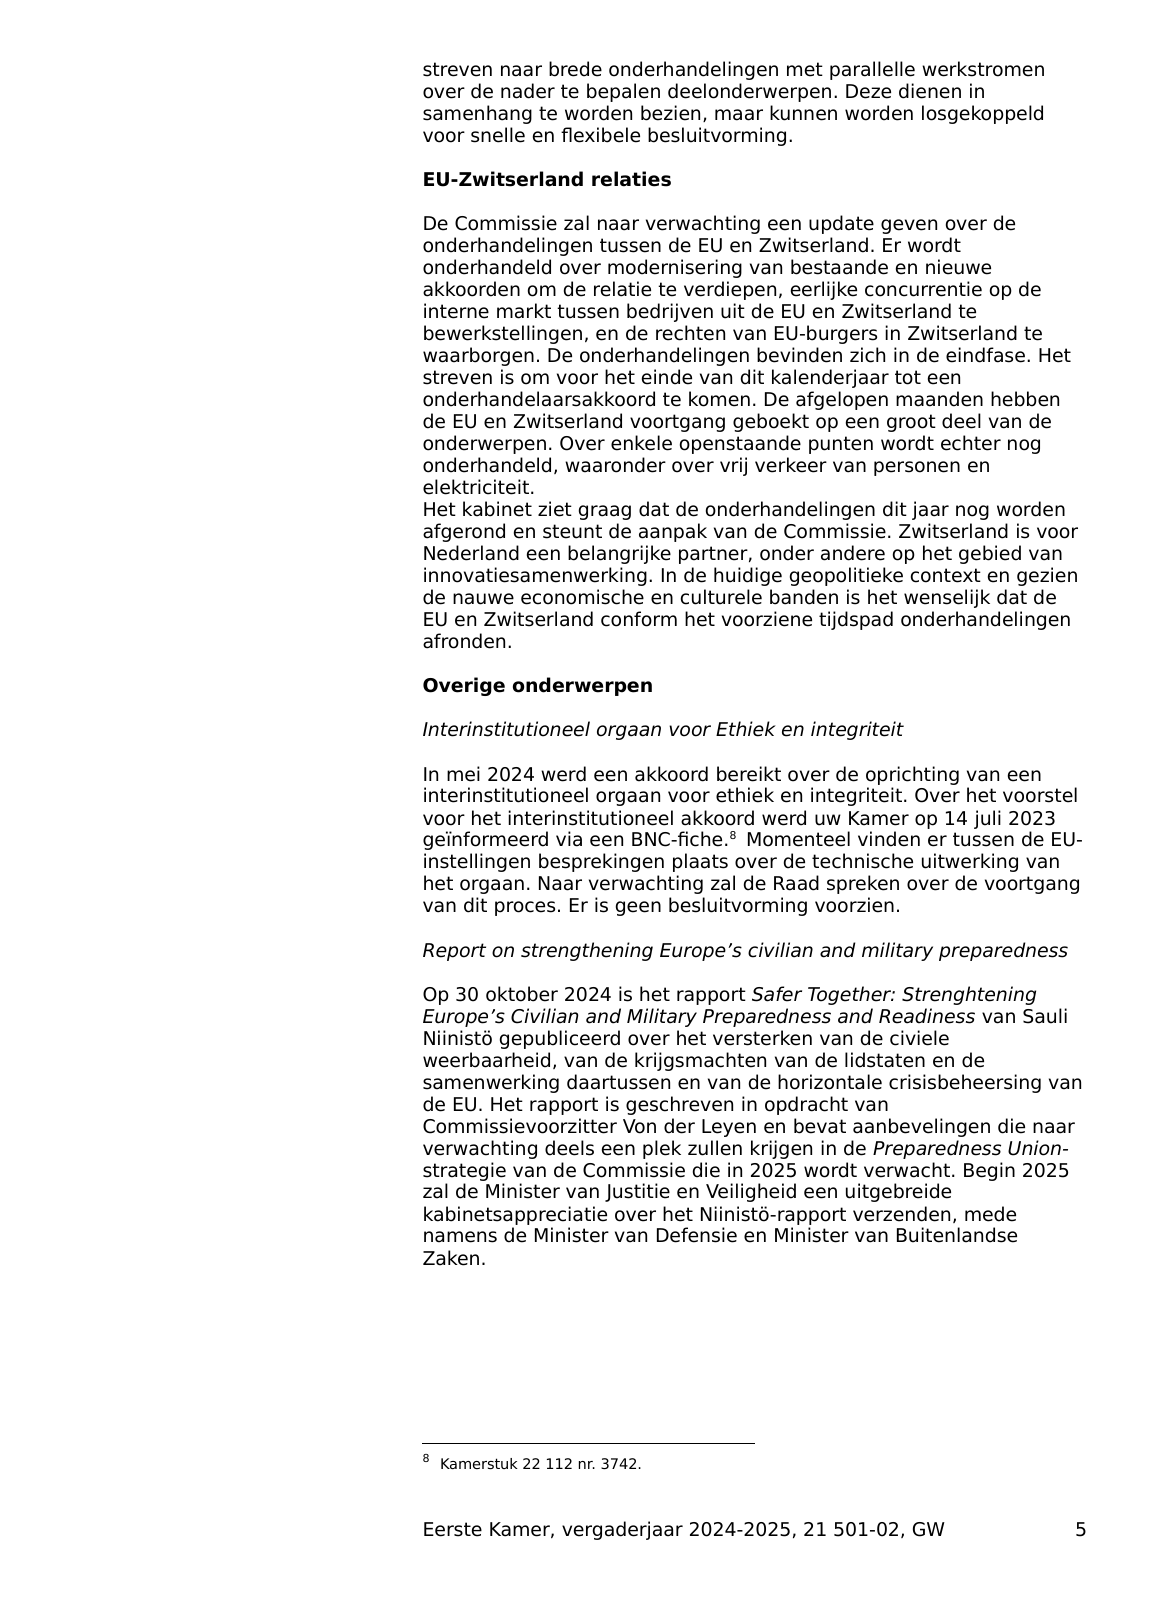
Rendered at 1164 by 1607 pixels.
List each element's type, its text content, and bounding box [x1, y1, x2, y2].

text In mei 2024 werd een akkoord bereikt over de oprichting van een interinstitutioneel orgaan voor ethiek en integriteit. Over het voorstel voor het interinstitutioneel akkoord werd uw Kamer op 14 juli 2023 geïnformeerd via een BNC-fiche. Momenteel vinden er tussen de EU-instellingen besprekingen plaats over de technische uitwerking van het orgaan. Naar verwachting zal de Raad spreken over de voortgang van dit proces. Er is geen besluitvorming voorzien. [422, 763, 1087, 917]
subtitle Report on strengthening Europe’s civilian and military preparedness [422, 939, 1087, 961]
subtitle Overige onderwerpen [422, 675, 1087, 697]
subtitle Interinstitutioneel orgaan voor Ethiek en integriteit [422, 719, 1087, 741]
text De Commissie zal naar verwachting een update geven over de onderhandelingen tussen de EU en Zwitserland. Er wordt onderhandeld over modernisering van bestaande en nieuwe akkoorden om de relatie te verdiepen, eerlijke concurrentie op de interne markt tussen bedrijven uit de EU en Zwitserland te bewerkstellingen, en de rechten van EU-burgers in Zwitserland te waarborgen. De onderhandelingen bevinden zich in de eindfase. Het streven is om voor het einde van dit kalenderjaar tot een onderhandelaarsakkoord te komen. De afgelopen maanden hebben de EU en Zwitserland voortgang geboekt op een groot deel van de onderwerpen. Over enkele openstaande punten wordt echter nog onderhandeld, waaronder over vrij verkeer van personen en elektriciteit. [422, 213, 1087, 499]
text streven naar brede onderhandelingen met parallelle werkstromen over de nader te bepalen deelonderwerpen. Deze dienen in samenhang te worden bezien, maar kunnen worden losgekoppeld voor snelle en flexibele besluitvorming. [422, 59, 1087, 147]
text Het kabinet ziet graag dat de onderhandelingen dit jaar nog worden afgerond en steunt de aanpak van de Commissie. Zwitserland is voor Nederland een belangrijke partner, onder andere op het gebied van innovatiesamenwerking. In de huidige geopolitieke context en gezien de nauwe economische en culturele banden is het wenselijk dat de EU en Zwitserland conform het voorziene tijdspad onderhandelingen afronden. [422, 499, 1087, 653]
text Kamerstuk 22 112 nr. 3742. [422, 1452, 1087, 1474]
subtitle EU-Zwitserland relaties [422, 169, 1087, 191]
text Op 30 oktober 2024 is het rapport Safer Together: Strenghtening Europe’s Civilian and Military Preparedness and Readiness van Sauli Niinistö gepubliceerd over het versterken van de civiele weerbaarheid, van de krijgsmachten van de lidstaten en de samenwerking daartussen en van de horizontale crisisbeheersing van de EU. Het rapport is geschreven in opdracht van Commissievoorzitter Von der Leyen en bevat aanbevelingen die naar verwachting deels een plek zullen krijgen in de Preparedness Union-strategie van de Commissie die in 2025 wordt verwacht. Begin 2025 zal de Minister van Justitie en Veiligheid een uitgebreide kabinetsappreciatie over het Niinistö-rapport verzenden, mede namens de Minister van Defensie en Minister van Buitenlandse Zaken. [422, 984, 1087, 1269]
